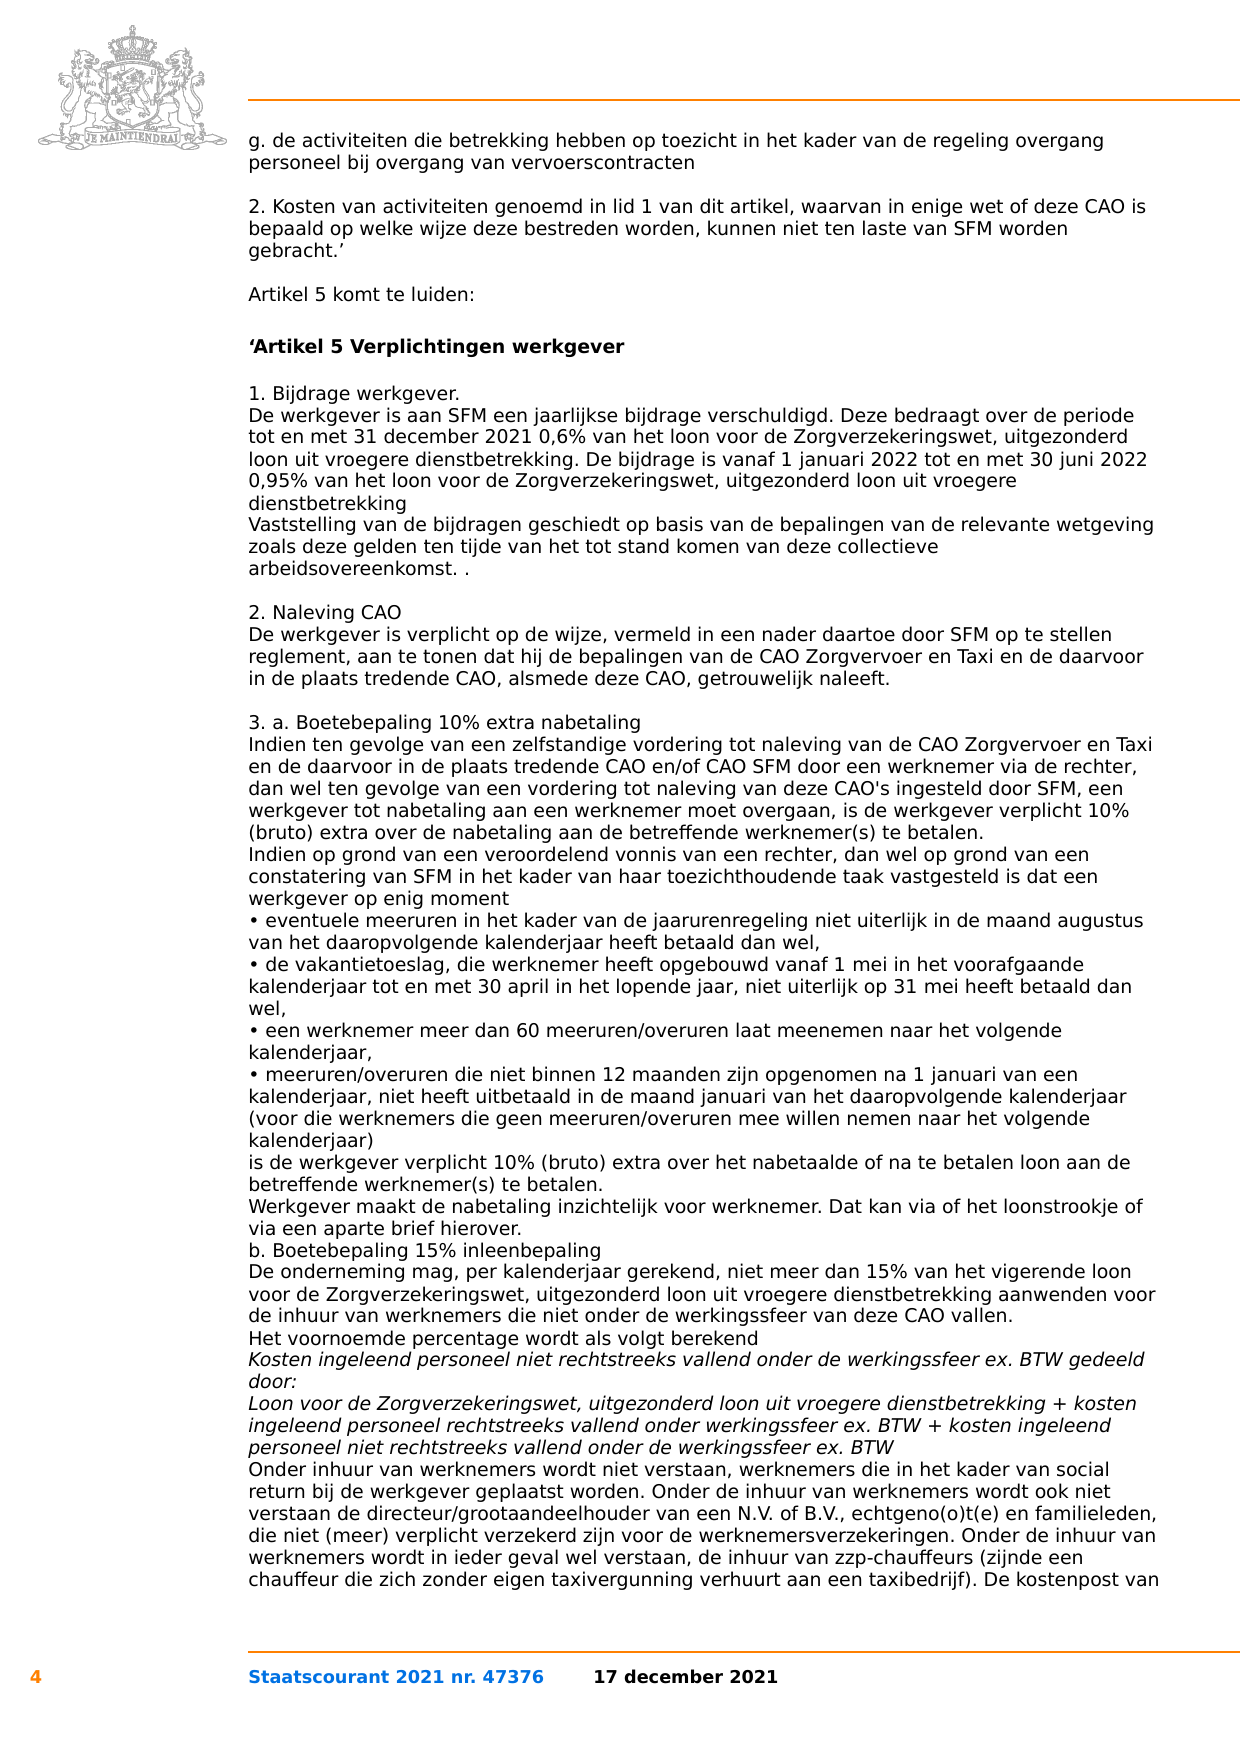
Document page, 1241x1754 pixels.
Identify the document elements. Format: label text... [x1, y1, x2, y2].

text • de vakantietoeslag, die werknemer heeft opgebouwd vanaf 1 mei in het voorafgaande kalenderjaar tot en met 30 april in het lopende jaar, niet uiterlijk op 31 mei heeft betaald dan wel, [248, 954, 1163, 1020]
text Kosten ingeleend personeel niet rechtstreeks vallend onder de werkingssfeer ex. BTW gedeeld door: [248, 1349, 1163, 1393]
text 2. Kosten van activiteiten genoemd in lid 1 van dit artikel, waarvan in enige wet of deze CAO is bepaald op welke wijze deze bestreden worden, kunnen niet ten laste van SFM worden gebracht.’ [248, 196, 1163, 262]
text Werkgever maakt de nabetaling inzichtelijk voor werknemer. Dat kan via of het loonstrookje of via een aparte brief hierover. [248, 1196, 1163, 1239]
text Indien ten gevolge van een zelfstandige vordering tot naleving van de CAO Zorgvervoer en Taxi en de daarvoor in de plaats tredende CAO en/of CAO SFM door een werknemer via de rechter, dan wel ten gevolge van een vordering tot naleving van deze CAO's ingesteld door SFM, een werkgever tot nabetaling aan een werknemer moet overgaan, is de werkgever verplicht 10% (bruto) extra over de nabetaling aan de betreffende werknemer(s) te betalen. [248, 734, 1163, 844]
text 2. Naleving CAO [248, 602, 1163, 624]
text is de werkgever verplicht 10% (bruto) extra over het nabetaalde of na te betalen loon aan de betreffende werknemer(s) te betalen. [248, 1152, 1163, 1196]
text De werkgever is aan SFM een jaarlijkse bijdrage verschuldigd. Deze bedraagt over de periode tot en met 31 december 2021 0,6% van het loon voor de Zorgverzekeringswet, uitgezonderd loon uit vroegere dienstbetrekking. De bijdrage is vanaf 1 januari 2022 tot en met 30 juni 2022 0,95% van het loon voor de Zorgverzekeringswet, uitgezonderd loon uit vroegere dienstbetrekking [248, 404, 1163, 514]
text De onderneming mag, per kalenderjaar gerekend, niet meer dan 15% van het vigerende loon voor de Zorgverzekeringswet, uitgezonderd loon uit vroegere dienstbetrekking aanwenden voor de inhuur van werknemers die niet onder de werkingssfeer van deze CAO vallen. [248, 1261, 1163, 1327]
text Artikel 5 komt te luiden: [248, 283, 1163, 306]
text b. Boetebepaling 15% inleenbepaling [248, 1239, 1163, 1261]
text Onder inhuur van werknemers wordt niet verstaan, werknemers die in het kader van social return bij de werkgever geplaatst worden. Onder de inhuur van werknemers wordt ook niet verstaan de directeur/grootaandeelhouder van een N.V. of B.V., echtgeno(o)t(e) en familieleden, die niet (meer) verplicht verzekerd zijn voor de werknemersverzekeringen. Onder de inhuur van werknemers wordt in ieder geval wel verstaan, de inhuur van zzp-chauffeurs (zijnde een chauffeur die zich zonder eigen taxivergunning verhuurt aan een taxibedrijf). De kostenpost van [248, 1459, 1163, 1591]
text Loon voor de Zorgverzekeringswet, uitgezonderd loon uit vroegere dienstbetrekking + kosten ingeleend personeel rechtstreeks vallend onder werkingssfeer ex. BTW + kosten ingeleend personeel niet rechtstreeks vallend onder de werkingssfeer ex. BTW [248, 1393, 1163, 1459]
text Vaststelling van de bijdragen geschiedt op basis van de bepalingen van de relevante wetgeving zoals deze gelden ten tijde van het tot stand komen van deze collectieve arbeidsovereenkomst. . [248, 514, 1163, 580]
text Het voornoemde percentage wordt als volgt berekend [248, 1327, 1163, 1349]
text • meeruren/overuren die niet binnen 12 maanden zijn opgenomen na 1 januari van een kalenderjaar, niet heeft uitbetaald in de maand januari van het daaropvolgende kalenderjaar (voor die werknemers die geen meeruren/overuren mee willen nemen naar het volgende kalenderjaar) [248, 1064, 1163, 1152]
text 1. Bijdrage werkgever. [248, 382, 1163, 404]
text g. de activiteiten die betrekking hebben op toezicht in het kader van de regeling overgang personeel bij overgang van vervoerscontracten [248, 130, 1163, 174]
text De werkgever is verplicht op de wijze, vermeld in een nader daartoe door SFM op te stellen reglement, aan te tonen dat hij de bepalingen van de CAO Zorgvervoer en Taxi en de daarvoor in de plaats tredende CAO, alsmede deze CAO, getrouwelijk naleeft. [248, 624, 1163, 690]
text • een werknemer meer dan 60 meeruren/overuren laat meenemen naar het volgende kalenderjaar, [248, 1020, 1163, 1064]
picture [38, 25, 227, 150]
subtitle ‘Artikel 5 Verplichtingen werkgever [248, 336, 1163, 357]
text Indien op grond van een veroordelend vonnis van een rechter, dan wel op grond van een constatering van SFM in het kader van haar toezichthoudende taak vastgesteld is dat een werkgever op enig moment [248, 844, 1163, 910]
text 3. a. Boetebepaling 10% extra nabetaling [248, 712, 1163, 734]
text • eventuele meeruren in het kader van de jaarurenregeling niet uiterlijk in de maand augustus van het daaropvolgende kalenderjaar heeft betaald dan wel, [248, 910, 1163, 954]
